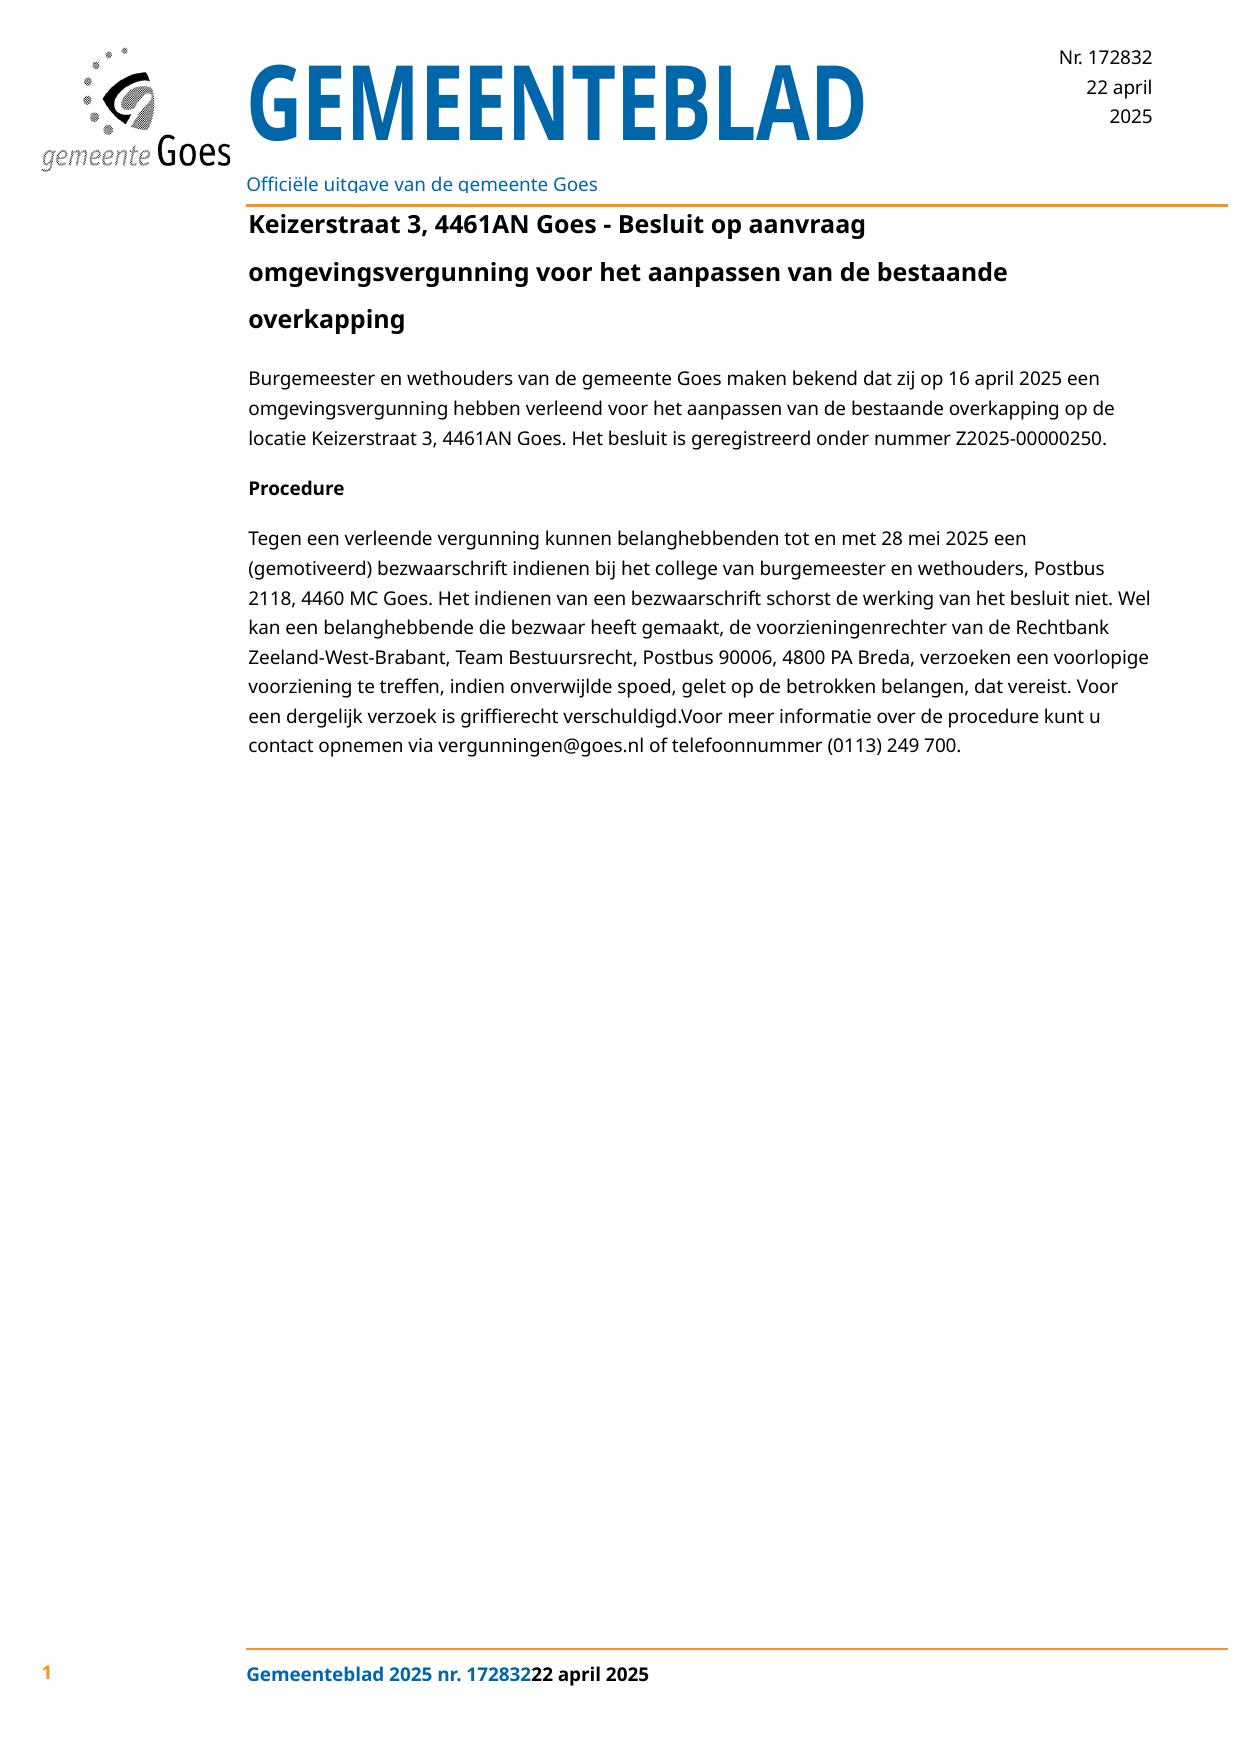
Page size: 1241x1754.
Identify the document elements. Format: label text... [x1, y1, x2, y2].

text Burgemeester en wethouders van de gemeente Goes maken bekend dat zij op 16 april 2025 een omgevingsvergunning hebben verleend voor het aanpassen van de bestaande overkapping op de locatie Keizerstraat 3, 4461AN Goes. Het besluit is geregistreerd onder nummer Z2025-00000250. [248, 366, 1152, 450]
text Tegen een verleende vergunning kunnen belanghebbenden tot en met 28 mei 2025 een (gemotiveerd) bezwaarschrift indienen bij het college van burgemeester en wethouders, Postbus 2118, 4460 MC Goes. Het indienen van een bezwaarschrift schorst de werking van het besluit niet. Wel kan een belanghebbende die bezwaar heeft gemaakt, de voorzieningenrechter van de Rechtbank Zeeland-West-Brabant, Team Bestuursrecht, Postbus 90006, 4800 PA Breda, verzoeken een voorlopige voorziening te treffen, indien onverwijlde spoed, gelet op de betrokken belangen, dat vereist. Voor een dergelijk verzoek is griffierecht verschuldigd.Voor meer informatie over de procedure kunt u contact opnemen via vergunningen@goes.nl of telefoonnummer (0113) 249 700. [248, 526, 1152, 758]
picture [41, 47, 231, 172]
text Procedure [248, 475, 1152, 501]
text Keizerstraat 3, 4461AN Goes - Besluit op aanvraag omgevingsvergunning voor het aanpassen van de bestaande overkapping [248, 207, 1152, 336]
